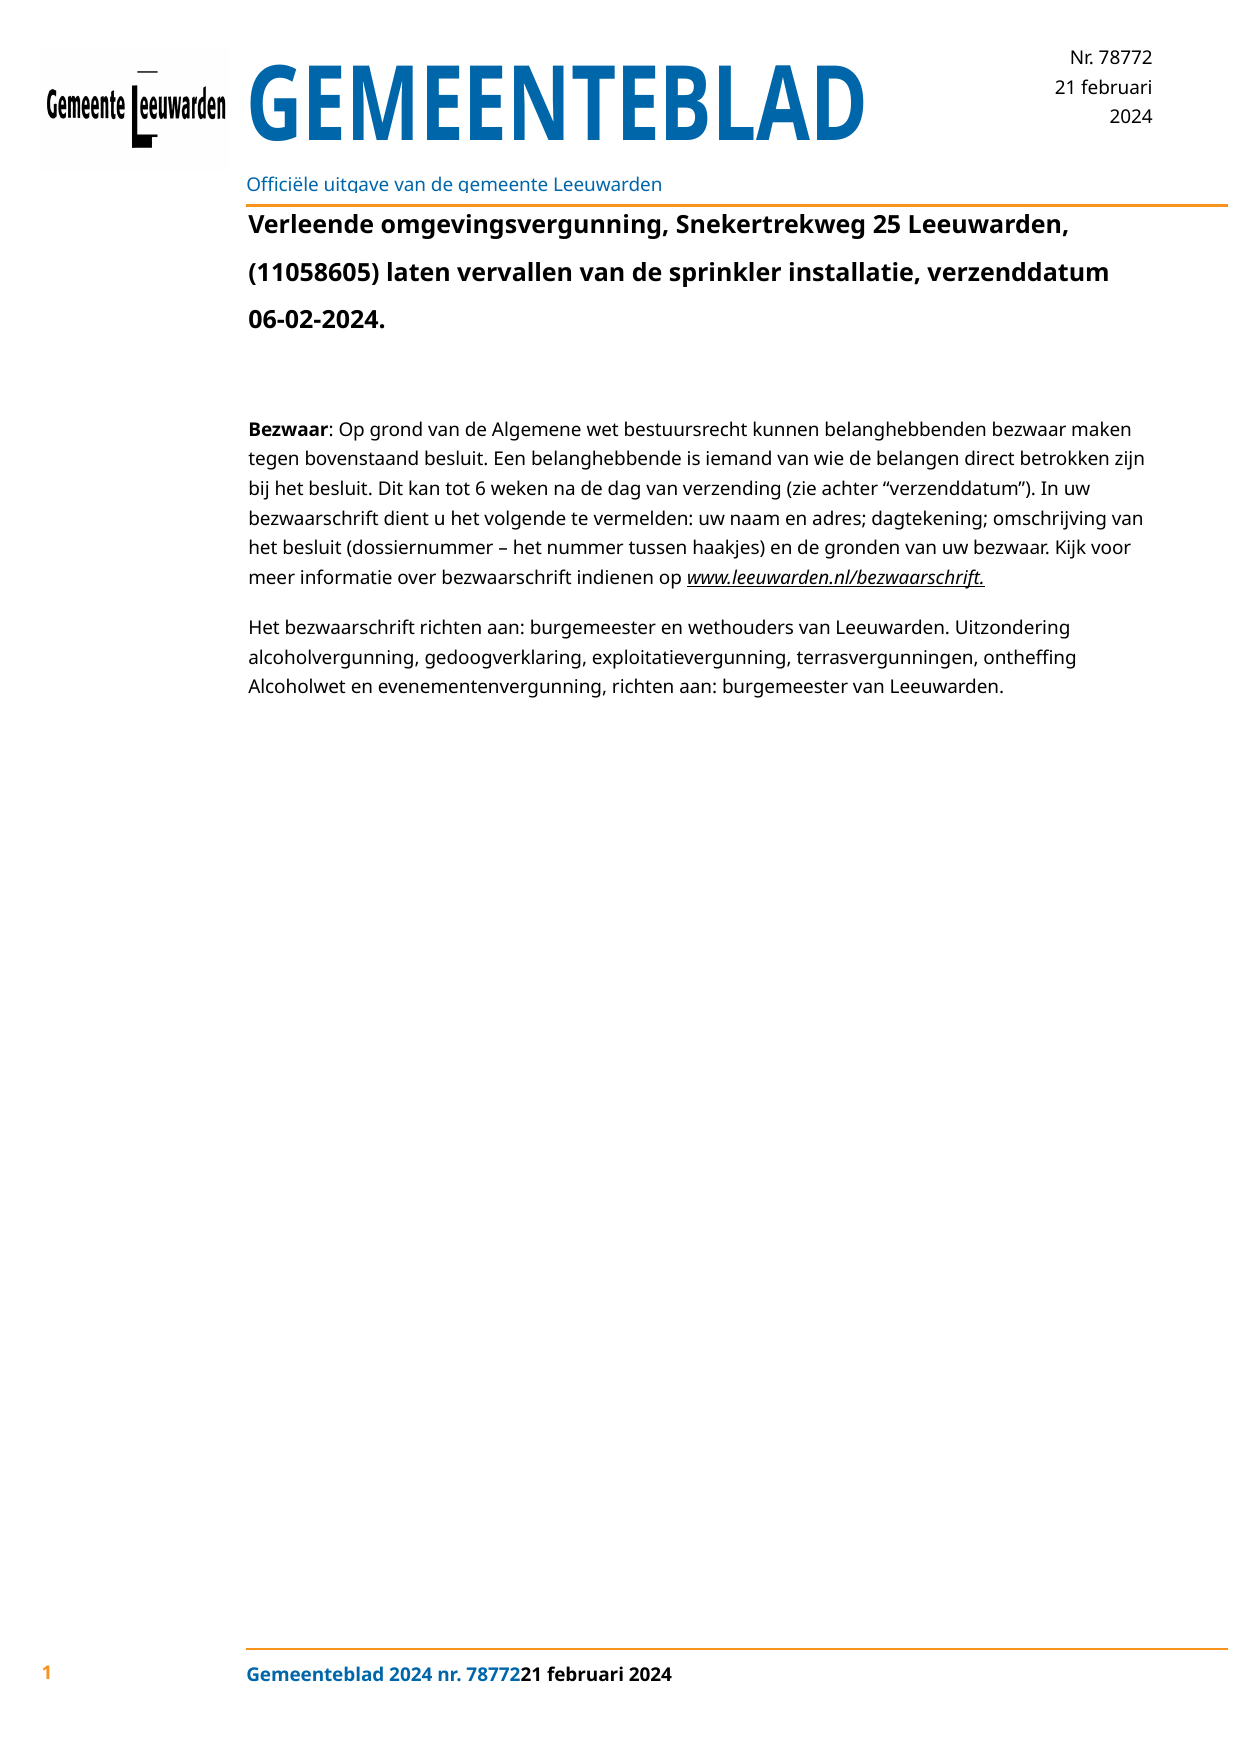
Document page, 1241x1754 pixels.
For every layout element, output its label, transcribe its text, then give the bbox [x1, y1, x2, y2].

text Bezwaar: Op grond van de Algemene wet bestuursrecht kunnen belanghebbenden bezwaar maken tegen bovenstaand besluit. Een belanghebbende is iemand van wie de belangen direct betrokken zijn bij het besluit. Dit kan tot 6 weken na de dag van verzending (zie achter “verzenddatum”). In uw bezwaarschrift dient u het volgende te vermelden: uw naam en adres; dagtekening; omschrijving van het besluit (dossiernummer – het nummer tussen haakjes) en de gronden van uw bezwaar. Kijk voor meer informatie over bezwaarschrift indienen op www.leeuwarden.nl/bezwaarschrift. [248, 416, 1152, 589]
picture [41, 47, 231, 172]
text Verleende omgevingsvergunning, Snekertrekweg 25 Leeuwarden, (11058605) laten vervallen van de sprinkler installatie, verzenddatum 06-02-2024. [248, 207, 1152, 336]
text Het bezwaarschrift richten aan: burgemeester en wethouders van Leeuwarden. Uitzondering alcoholvergunning, gedoogverklaring, exploitatievergunning, terrasvergunningen, ontheffing Alcoholwet en evenementenvergunning, richten aan: burgemeester van Leeuwarden. [248, 614, 1152, 699]
